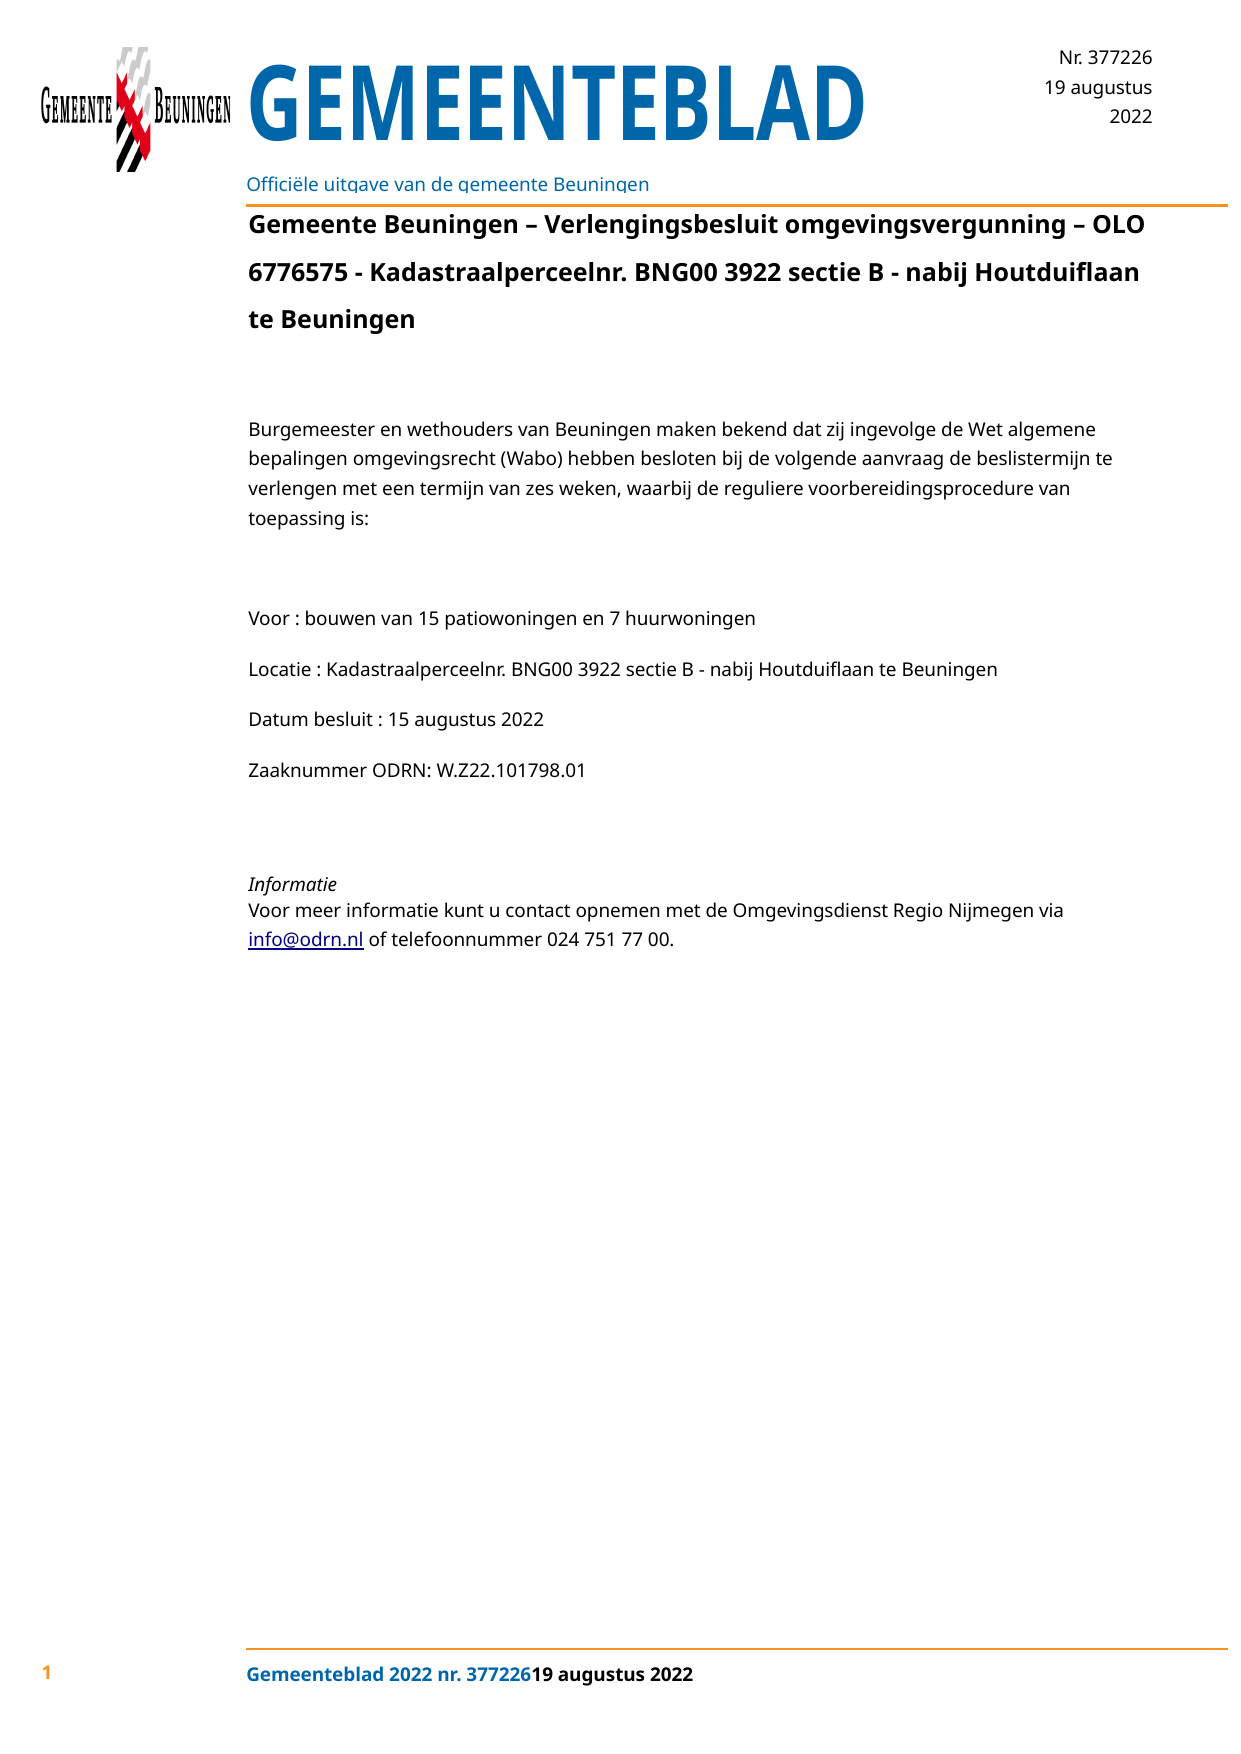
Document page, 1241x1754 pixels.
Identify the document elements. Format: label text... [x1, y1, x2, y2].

text Burgemeester en wethouders van Beuningen maken bekend dat zij ingevolge de Wet algemene bepalingen omgevingsrecht (Wabo) hebben besloten bij de volgende aanvraag de beslistermijn te verlengen met een termijn van zes weken, waarbij de reguliere voorbereidingsprocedure van toepassing is: [248, 416, 1152, 530]
text Zaaknummer ODRN: W.Z22.101798.01 [248, 757, 1152, 782]
picture [41, 47, 231, 172]
text Voor : bouwen van 15 patiowoningen en 7 huurwoningen [248, 606, 1152, 631]
text Gemeente Beuningen – Verlengingsbesluit omgevingsvergunning – OLO 6776575 - Kadastraalperceelnr. BNG00 3922 sectie B - nabij Houtduiflaan te Beuningen [248, 207, 1152, 336]
text Locatie : Kadastraalperceelnr. BNG00 3922 sectie B - nabij Houtduiflaan te Beuningen [248, 656, 1152, 682]
text Voor meer informatie kunt u contact opnemen met de Omgevingsdienst Regio Nijmegen via info@odrn.nl of telefoonnummer 024 751 77 00. [248, 897, 1152, 952]
text Informatie [248, 871, 1152, 897]
text Datum besluit : 15 augustus 2022 [248, 706, 1152, 732]
